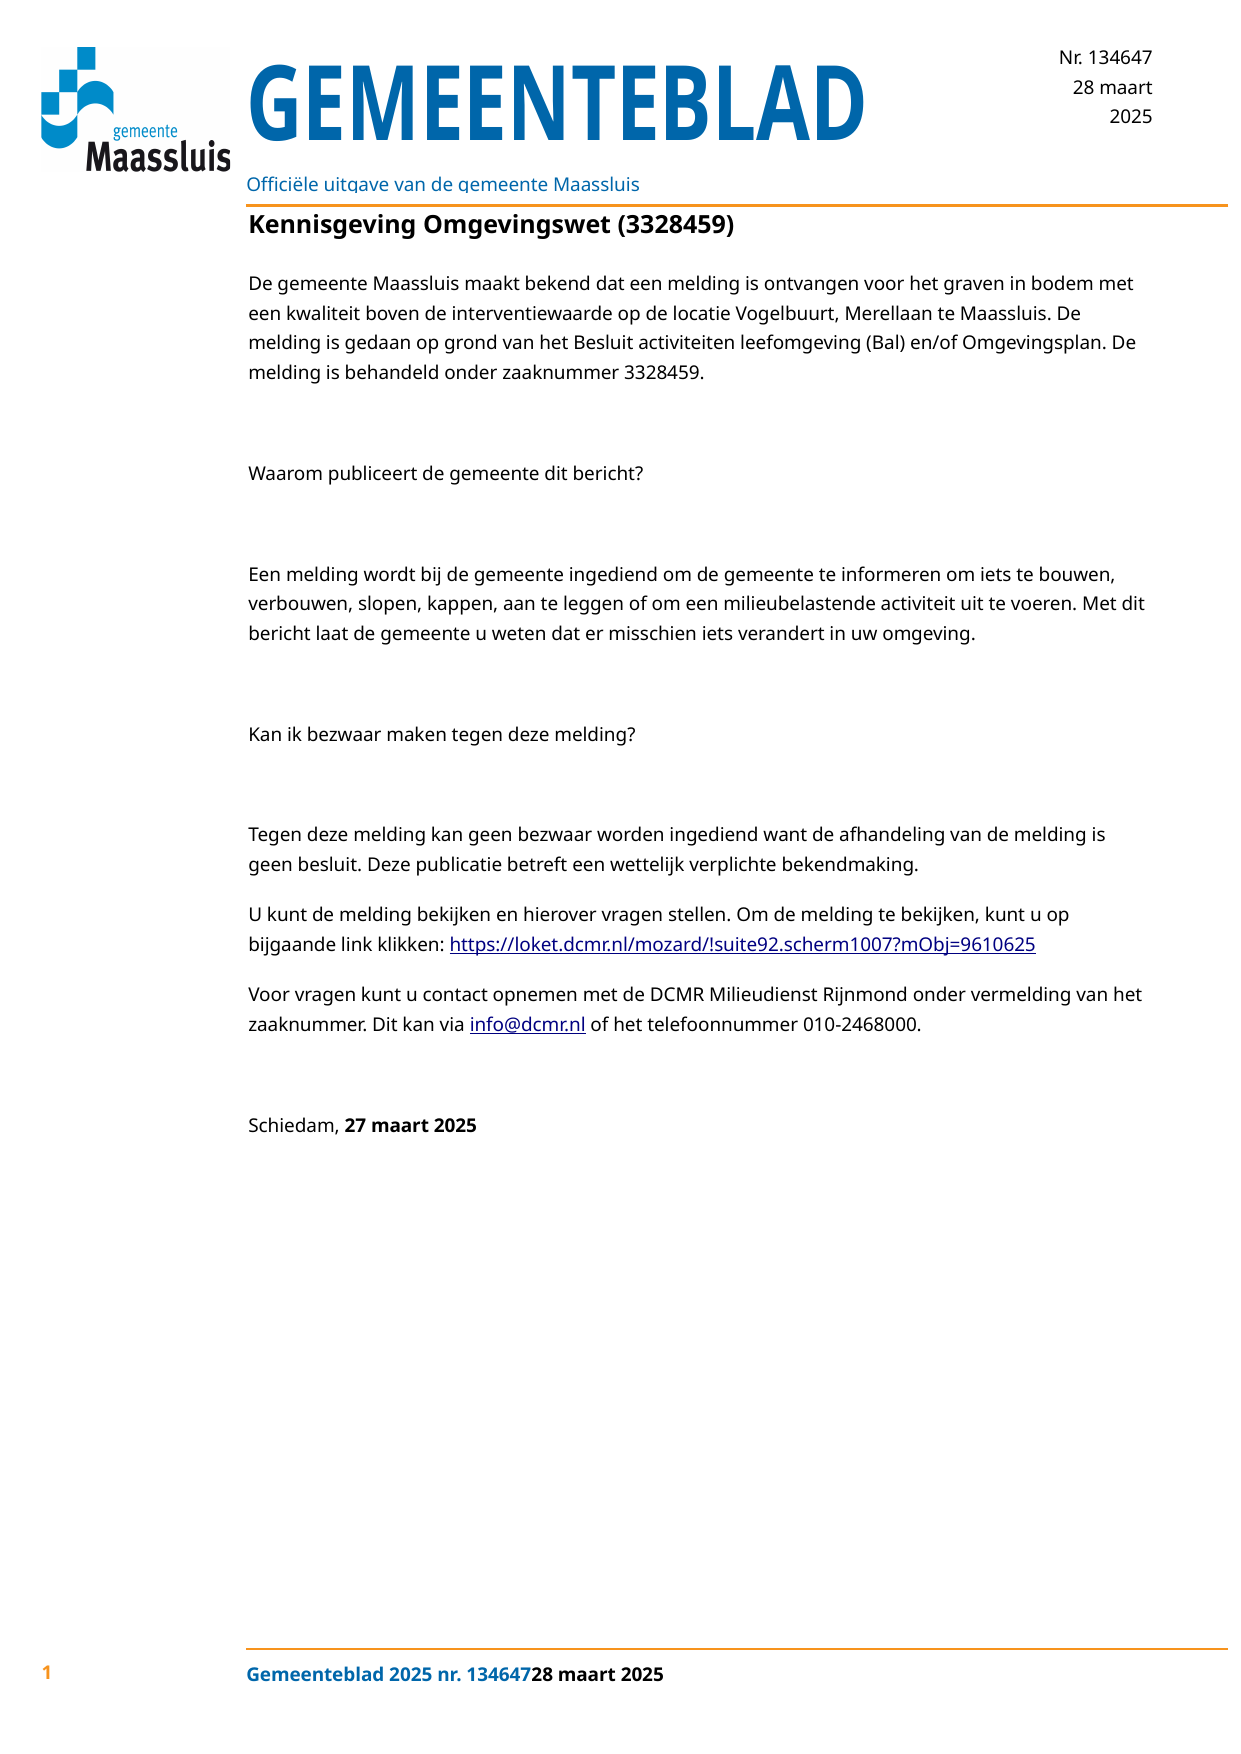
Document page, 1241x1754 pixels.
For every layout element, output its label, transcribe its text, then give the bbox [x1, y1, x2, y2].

text U kunt de melding bekijken en hierover vragen stellen. Om de melding te bekijken, kunt u op bijgaande link klikken: https://loket.dcmr.nl/mozard/!suite92.scherm1007?mObj=9610625 [248, 902, 1152, 957]
text Waarom publiceert de gemeente dit bericht? [248, 460, 1152, 486]
text Kennisgeving Omgevingswet (3328459) [248, 207, 1152, 241]
text De gemeente Maassluis maakt bekend dat een melding is ontvangen voor het graven in bodem met een kwaliteit boven de interventiewaarde op de locatie Vogelbuurt, Merellaan te Maassluis. De melding is gedaan op grond van het Besluit activiteiten leefomgeving (Bal) en/of Omgevingsplan. De melding is behandeld onder zaaknummer 3328459. [248, 270, 1152, 385]
text Tegen deze melding kan geen bezwaar worden ingediend want de afhandeling van de melding is geen besluit. Deze publicatie betreft een wettelijk verplichte bekendmaking. [248, 822, 1152, 877]
text Schiedam, 27 maart 2025 [248, 1112, 1152, 1138]
picture [41, 47, 77, 92]
picture [41, 47, 231, 172]
text Voor vragen kunt u contact opnemen met de DCMR Milieudienst Rijnmond onder vermelding van het zaaknummer. Dit kan via info@dcmr.nl of het telefoonnummer 010-2468000. [248, 982, 1152, 1037]
text Een melding wordt bij de gemeente ingediend om de gemeente te informeren om iets te bouwen, verbouwen, slopen, kappen, aan te leggen of om een milieubelastende activiteit uit te voeren. Met dit bericht laat de gemeente u weten dat er misschien iets verandert in uw omgeving. [248, 561, 1152, 646]
text Kan ik bezwaar maken tegen deze melding? [248, 721, 1152, 746]
